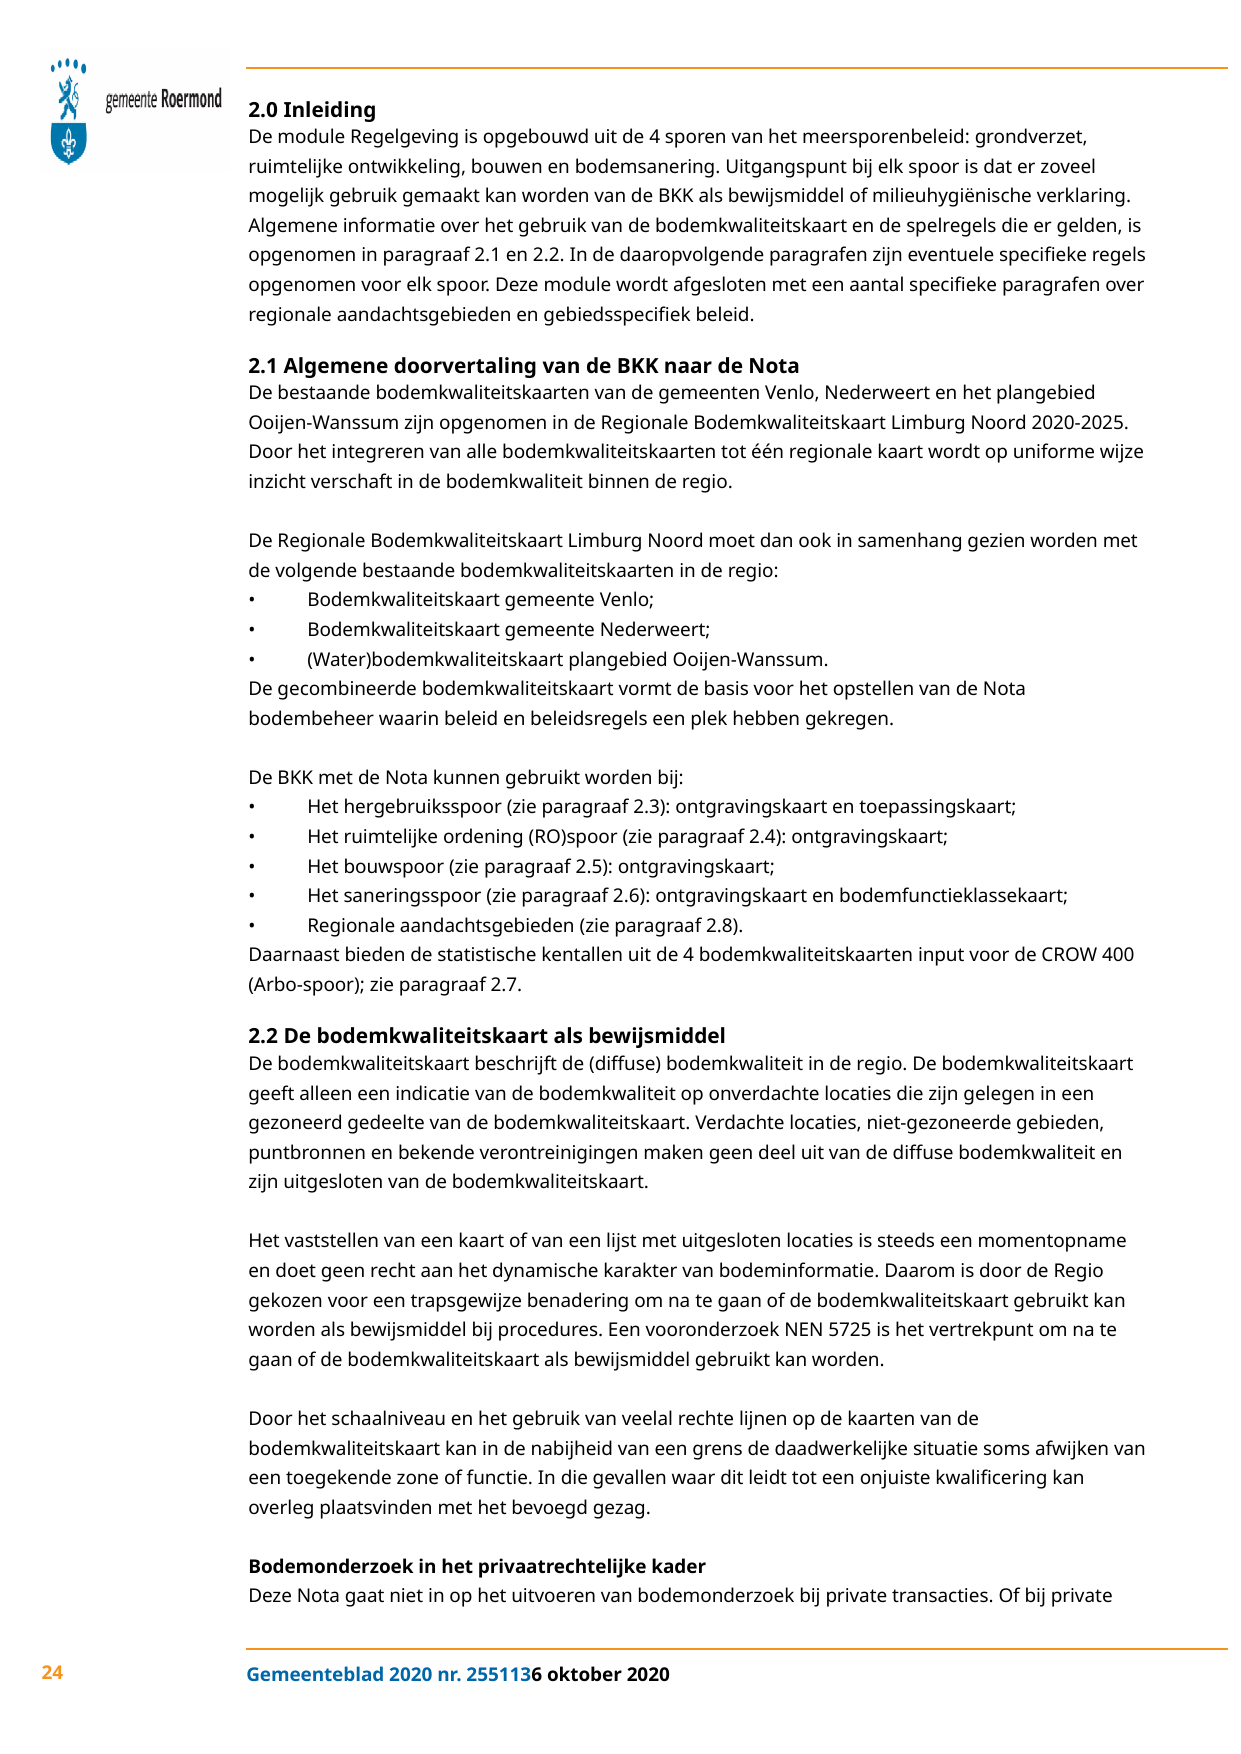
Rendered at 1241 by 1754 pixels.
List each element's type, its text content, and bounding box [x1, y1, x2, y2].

text De bodemkwaliteitskaart beschrijft de (diffuse) bodemkwaliteit in de regio. De bodemkwaliteitskaart geeft alleen een indicatie van de bodemkwaliteit op onverdachte locaties die zijn gelegen in een gezoneerd gedeelte van de bodemkwaliteitskaart. Verdachte locaties, niet-gezoneerde gebieden, puntbronnen en bekende verontreinigingen maken geen deel uit van de diffuse bodemkwaliteit en zijn uitgesloten van de bodemkwaliteitskaart. [248, 1050, 1152, 1194]
list Bodemkwaliteitskaart gemeente Nederweert; [248, 616, 1152, 642]
text 2.0 Inleiding [248, 95, 1152, 123]
text 2.1 Algemene doorvertaling van de BKK naar de Nota [248, 351, 1152, 379]
text 2.2 De bodemkwaliteitskaart als bewijsmiddel [248, 1022, 1152, 1050]
list Bodemkwaliteitskaart gemeente Venlo; [248, 587, 1152, 612]
list Het bouwspoor (zie paragraaf 2.5): ontgravingskaart; [248, 853, 1152, 879]
text Daarnaast bieden de statistische kentallen uit de 4 bodemkwaliteitskaarten input voor de CROW 400 (Arbo-spoor); zie paragraaf 2.7. [248, 942, 1152, 997]
list Het hergebruiksspoor (zie paragraaf 2.3): ontgravingskaart en toepassingskaart; [248, 794, 1152, 819]
text Door het schaalniveau en het gebruik van veelal rechte lijnen op de kaarten van de bodemkwaliteitskaart kan in de nabijheid van een grens de daadwerkelijke situatie soms afwijken van een toegekende zone of functie. In die gevallen waar dit leidt tot een onjuiste kwalificering kan overleg plaatsvinden met het bevoegd gezag. [248, 1405, 1152, 1519]
list Het ruimtelijke ordening (RO)spoor (zie paragraaf 2.4): ontgravingskaart; [248, 823, 1152, 849]
list Het saneringsspoor (zie paragraaf 2.6): ontgravingskaart en bodemfunctieklassekaart; [248, 882, 1152, 908]
list (Water)bodemkwaliteitskaart plangebied Ooijen-Wanssum. [248, 646, 1152, 672]
text Door het integreren van alle bodemkwaliteitskaarten tot één regionale kaart wordt op uniforme wijze inzicht verschaft in de bodemkwaliteit binnen de regio. [248, 439, 1152, 494]
text De gecombineerde bodemkwaliteitskaart vormt de basis voor het opstellen van de Nota bodembeheer waarin beleid en beleidsregels een plek hebben gekregen. [248, 675, 1152, 731]
picture [41, 47, 231, 172]
list Regionale aandachtsgebieden (zie paragraaf 2.8). [248, 912, 1152, 938]
text De Regionale Bodemkwaliteitskaart Limburg Noord moet dan ook in samenhang gezien worden met de volgende bestaande bodemkwaliteitskaarten in de regio: [248, 527, 1152, 583]
text Deze Nota gaat niet in op het uitvoeren van bodemonderzoek bij private transacties. Of bij private [248, 1583, 1152, 1608]
text De module Regelgeving is opgebouwd uit de 4 sporen van het meersporenbeleid: grondverzet, ruimtelijke ontwikkeling, bouwen en bodemsanering. Uitgangspunt bij elk spoor is dat er zoveel mogelijk gebruik gemaakt kan worden van de BKK als bewijsmiddel of milieuhygiënische verklaring. Algemene informatie over het gebruik van de bodemkwaliteitskaart en de spelregels die er gelden, is opgenomen in paragraaf 2.1 en 2.2. In de daaropvolgende paragrafen zijn eventuele specifieke regels opgenomen voor elk spoor. Deze module wordt afgesloten met een aantal specifieke paragrafen over regionale aandachtsgebieden en gebiedsspecifiek beleid. [248, 123, 1152, 326]
text De bestaande bodemkwaliteitskaarten van de gemeenten Venlo, Nederweert en het plangebied Ooijen-Wanssum zijn opgenomen in de Regionale Bodemkwaliteitskaart Limburg Noord 2020-2025. [248, 379, 1152, 435]
text Het vaststellen van een kaart of van een lijst met uitgesloten locaties is steeds een momentopname en doet geen recht aan het dynamische karakter van bodeminformatie. Daarom is door de Regio gekozen voor een trapsgewijze benadering om na te gaan of de bodemkwaliteitskaart gebruikt kan worden als bewijsmiddel bij procedures. Een vooronderzoek NEN 5725 is het vertrekpunt om na te gaan of de bodemkwaliteitskaart als bewijsmiddel gebruikt kan worden. [248, 1228, 1152, 1372]
text Bodemonderzoek in het privaatrechtelijke kader [248, 1553, 1152, 1579]
text De BKK met de Nota kunnen gebruikt worden bij: [248, 764, 1152, 790]
